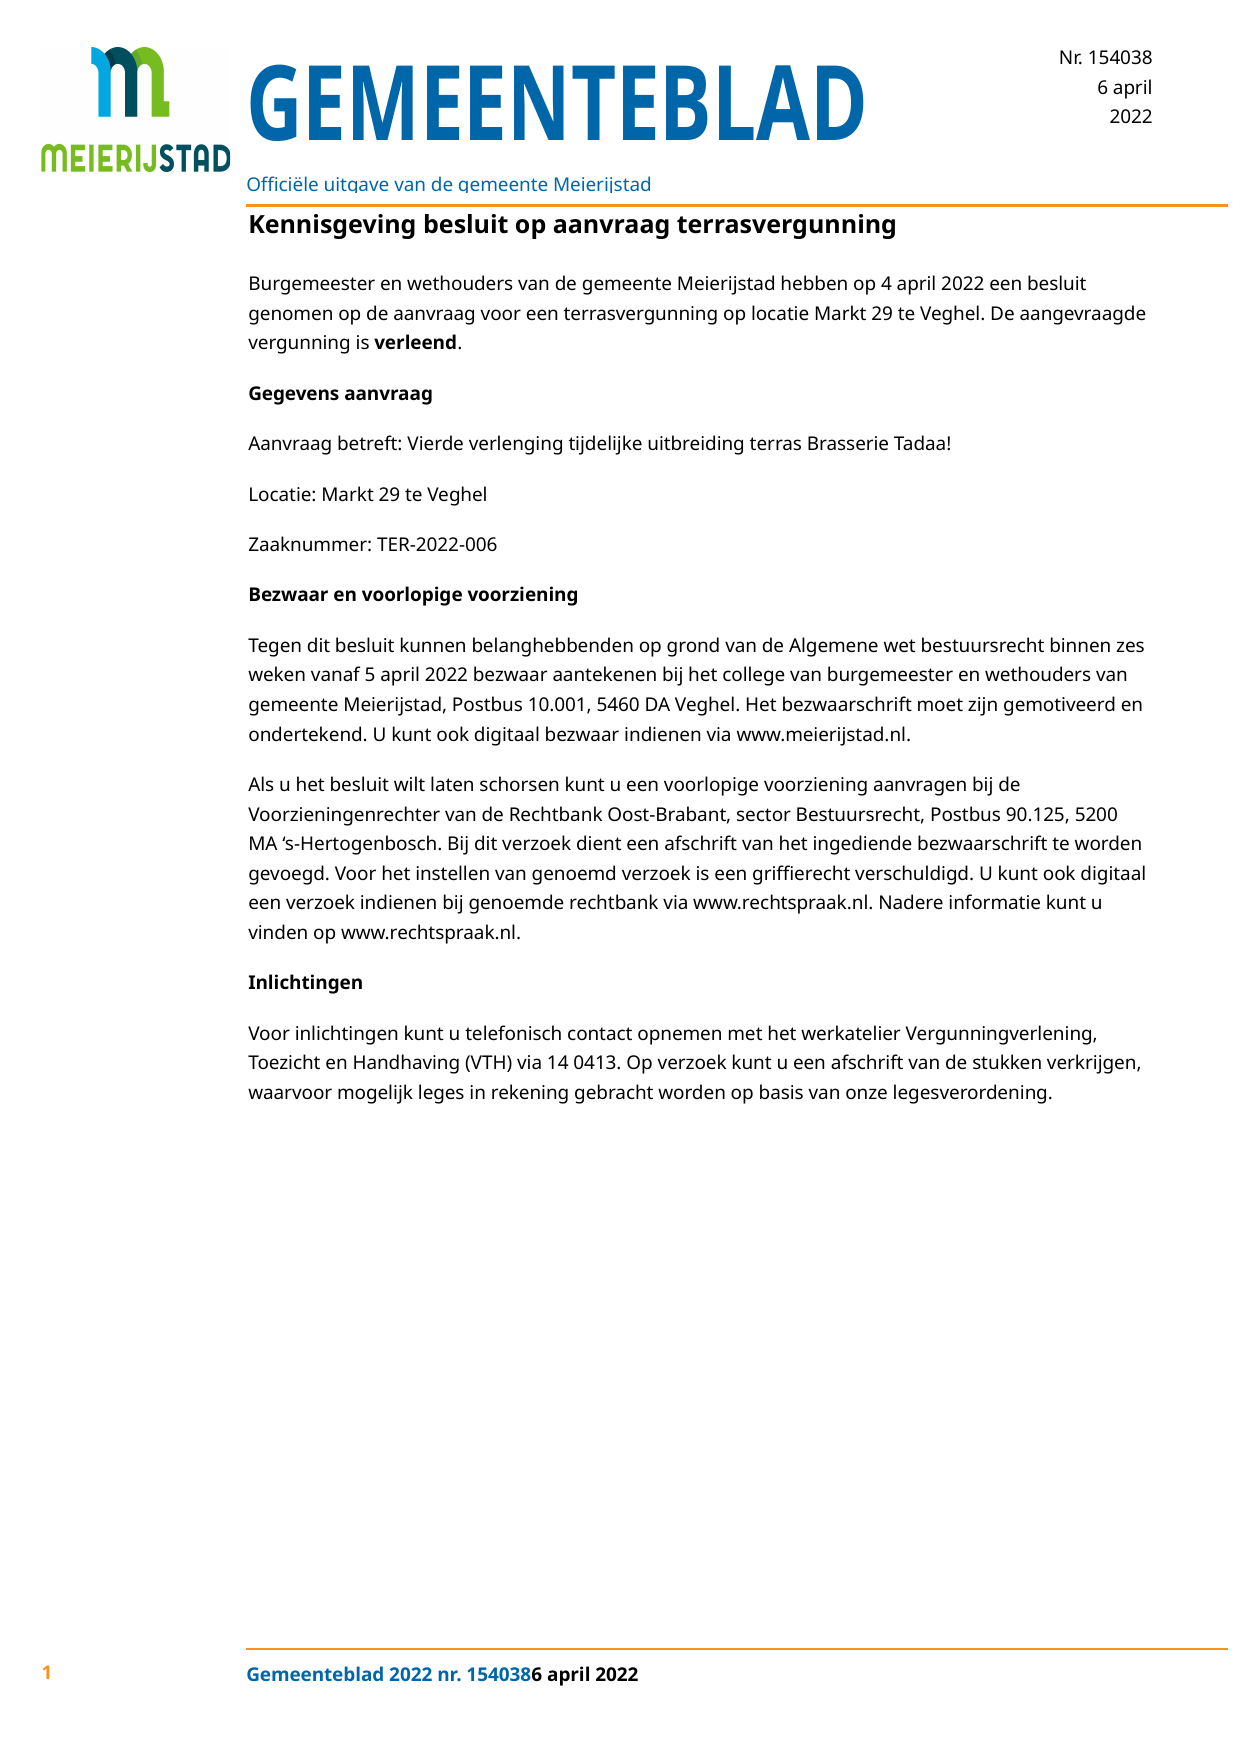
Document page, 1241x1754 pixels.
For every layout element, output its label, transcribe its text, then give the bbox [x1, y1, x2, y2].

text Gegevens aanvraag [248, 380, 1152, 406]
text Voor inlichtingen kunt u telefonisch contact opnemen met het werkatelier Vergunningverlening, Toezicht en Handhaving (VTH) via 14 0413. Op verzoek kunt u een afschrift van de stukken verkrijgen, waarvoor mogelijk leges in rekening gebracht worden op basis van onze legesverordening. [248, 1020, 1152, 1105]
text Bezwaar en voorlopige voorziening [248, 582, 1152, 607]
text Locatie: Markt 29 te Veghel [248, 481, 1152, 506]
text Kennisgeving besluit op aanvraag terrasvergunning [248, 207, 1152, 241]
text Inlichtingen [248, 969, 1152, 995]
text Aanvraag betreft: Vierde verlenging tijdelijke uitbreiding terras Brasserie Tadaa! [248, 430, 1152, 456]
text Burgemeester en wethouders van de gemeente Meierijstad hebben op 4 april 2022 een besluit genomen op de aanvraag voor een terrasvergunning op locatie Markt 29 te Veghel. De aangevraagde vergunning is verleend. [248, 270, 1152, 355]
text Als u het besluit wilt laten schorsen kunt u een voorlopige voorziening aanvragen bij de Voorzieningenrechter van de Rechtbank Oost-Brabant, sector Bestuursrecht, Postbus 90.125, 5200 MA ‘s-Hertogenbosch. Bij dit verzoek dient een afschrift van het ingediende bezwaarschrift te worden gevoegd. Voor het instellen van genoemd verzoek is een griffierecht verschuldigd. U kunt ook digitaal een verzoek indienen bij genoemde rechtbank via www.rechtspraak.nl. Nadere informatie kunt u vinden op www.rechtspraak.nl. [248, 771, 1152, 945]
picture [41, 47, 231, 172]
text Tegen dit besluit kunnen belanghebbenden op grond van de Algemene wet bestuursrecht binnen zes weken vanaf 5 april 2022 bezwaar aantekenen bij het college van burgemeester en wethouders van gemeente Meierijstad, Postbus 10.001, 5460 DA Veghel. Het bezwaarschrift moet zijn gemotiveerd en ondertekend. U kunt ook digitaal bezwaar indienen via www.meierijstad.nl. [248, 632, 1152, 746]
text Zaaknummer: TER-2022-006 [248, 531, 1152, 557]
